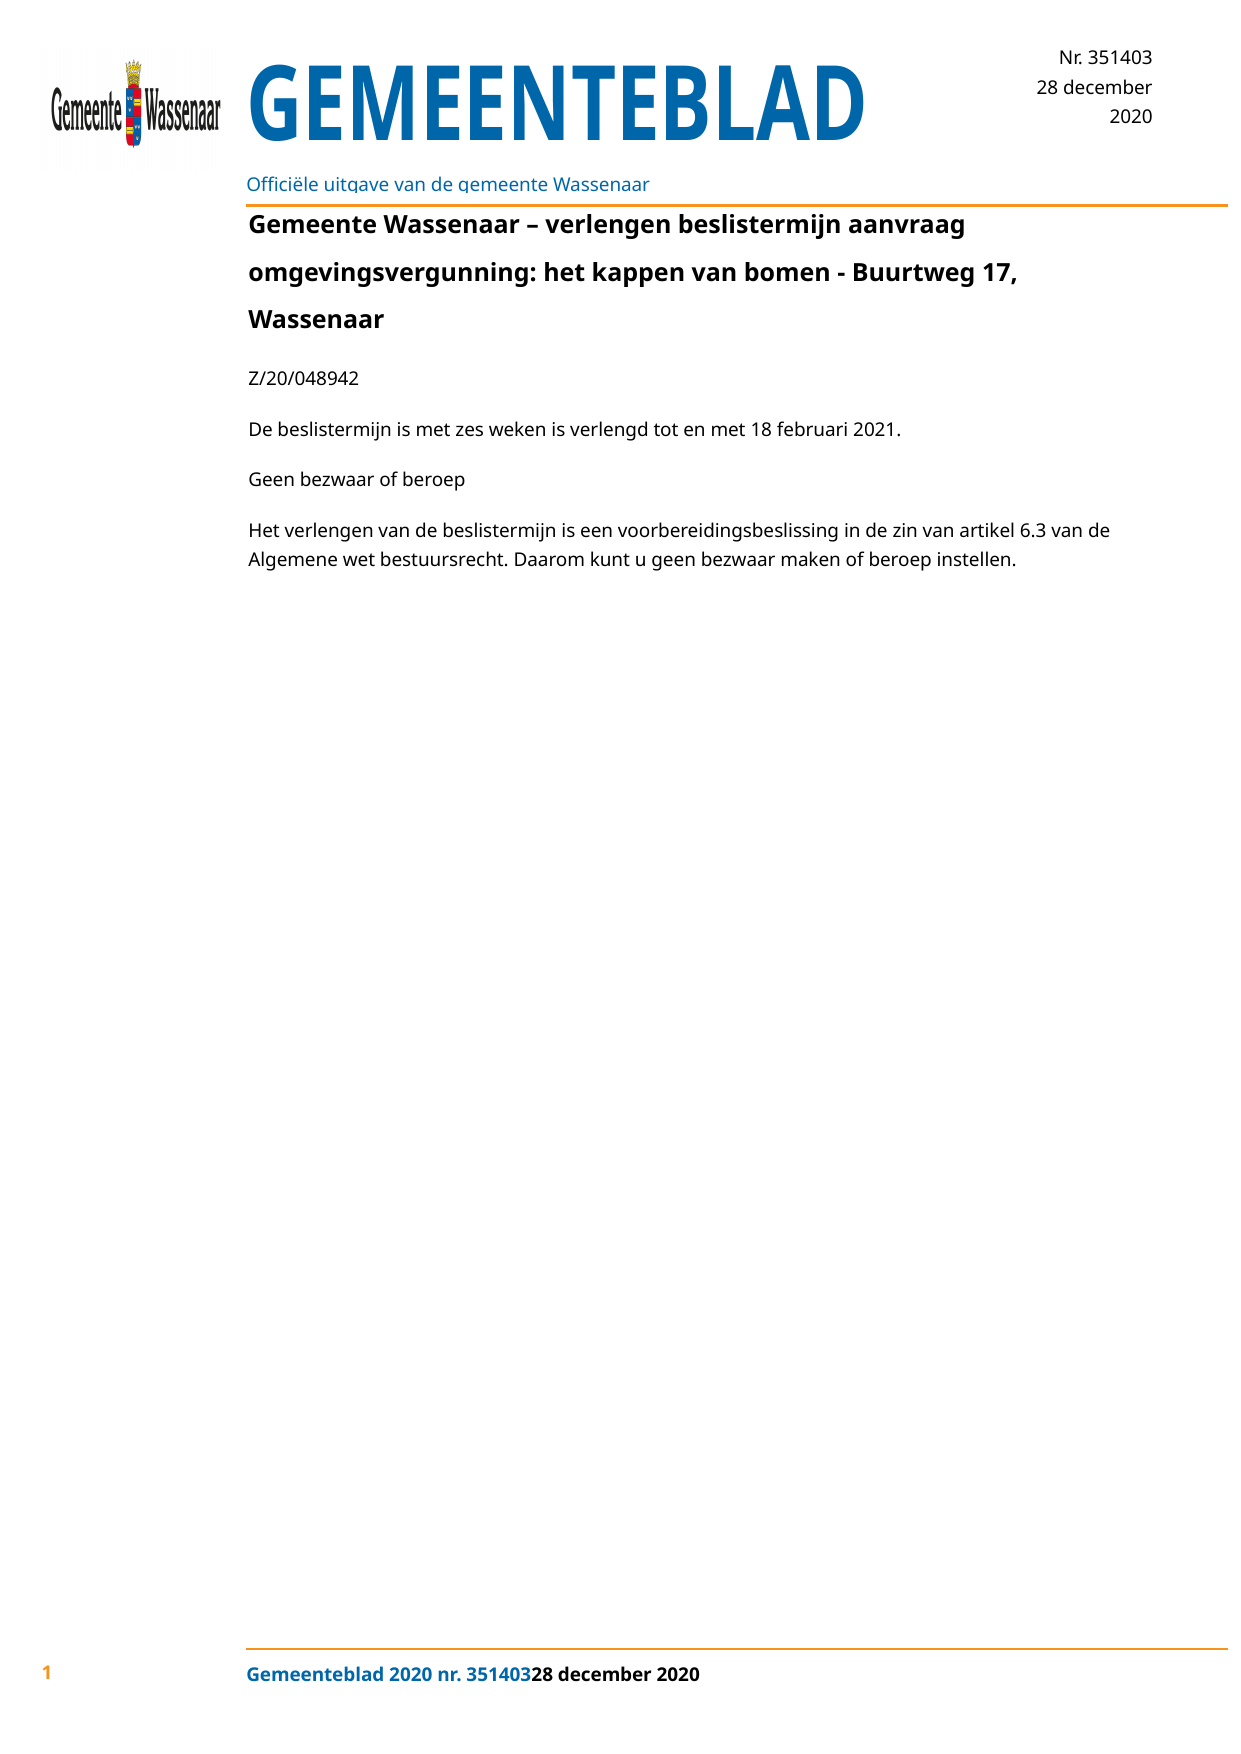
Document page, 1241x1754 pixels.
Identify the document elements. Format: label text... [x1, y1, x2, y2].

text De beslistermijn is met zes weken is verlengd tot en met 18 februari 2021. [248, 416, 1152, 442]
text Het verlengen van de beslistermijn is een voorbereidingsbeslissing in de zin van artikel 6.3 van de Algemene wet bestuursrecht. Daarom kunt u geen bezwaar maken of beroep instellen. [248, 517, 1152, 572]
text Gemeente Wassenaar – verlengen beslistermijn aanvraag omgevingsvergunning: het kappen van bomen - Buurtweg 17, Wassenaar [248, 207, 1152, 336]
picture [41, 47, 231, 172]
text Geen bezwaar of beroep [248, 466, 1152, 492]
text Z/20/048942 [248, 366, 1152, 391]
